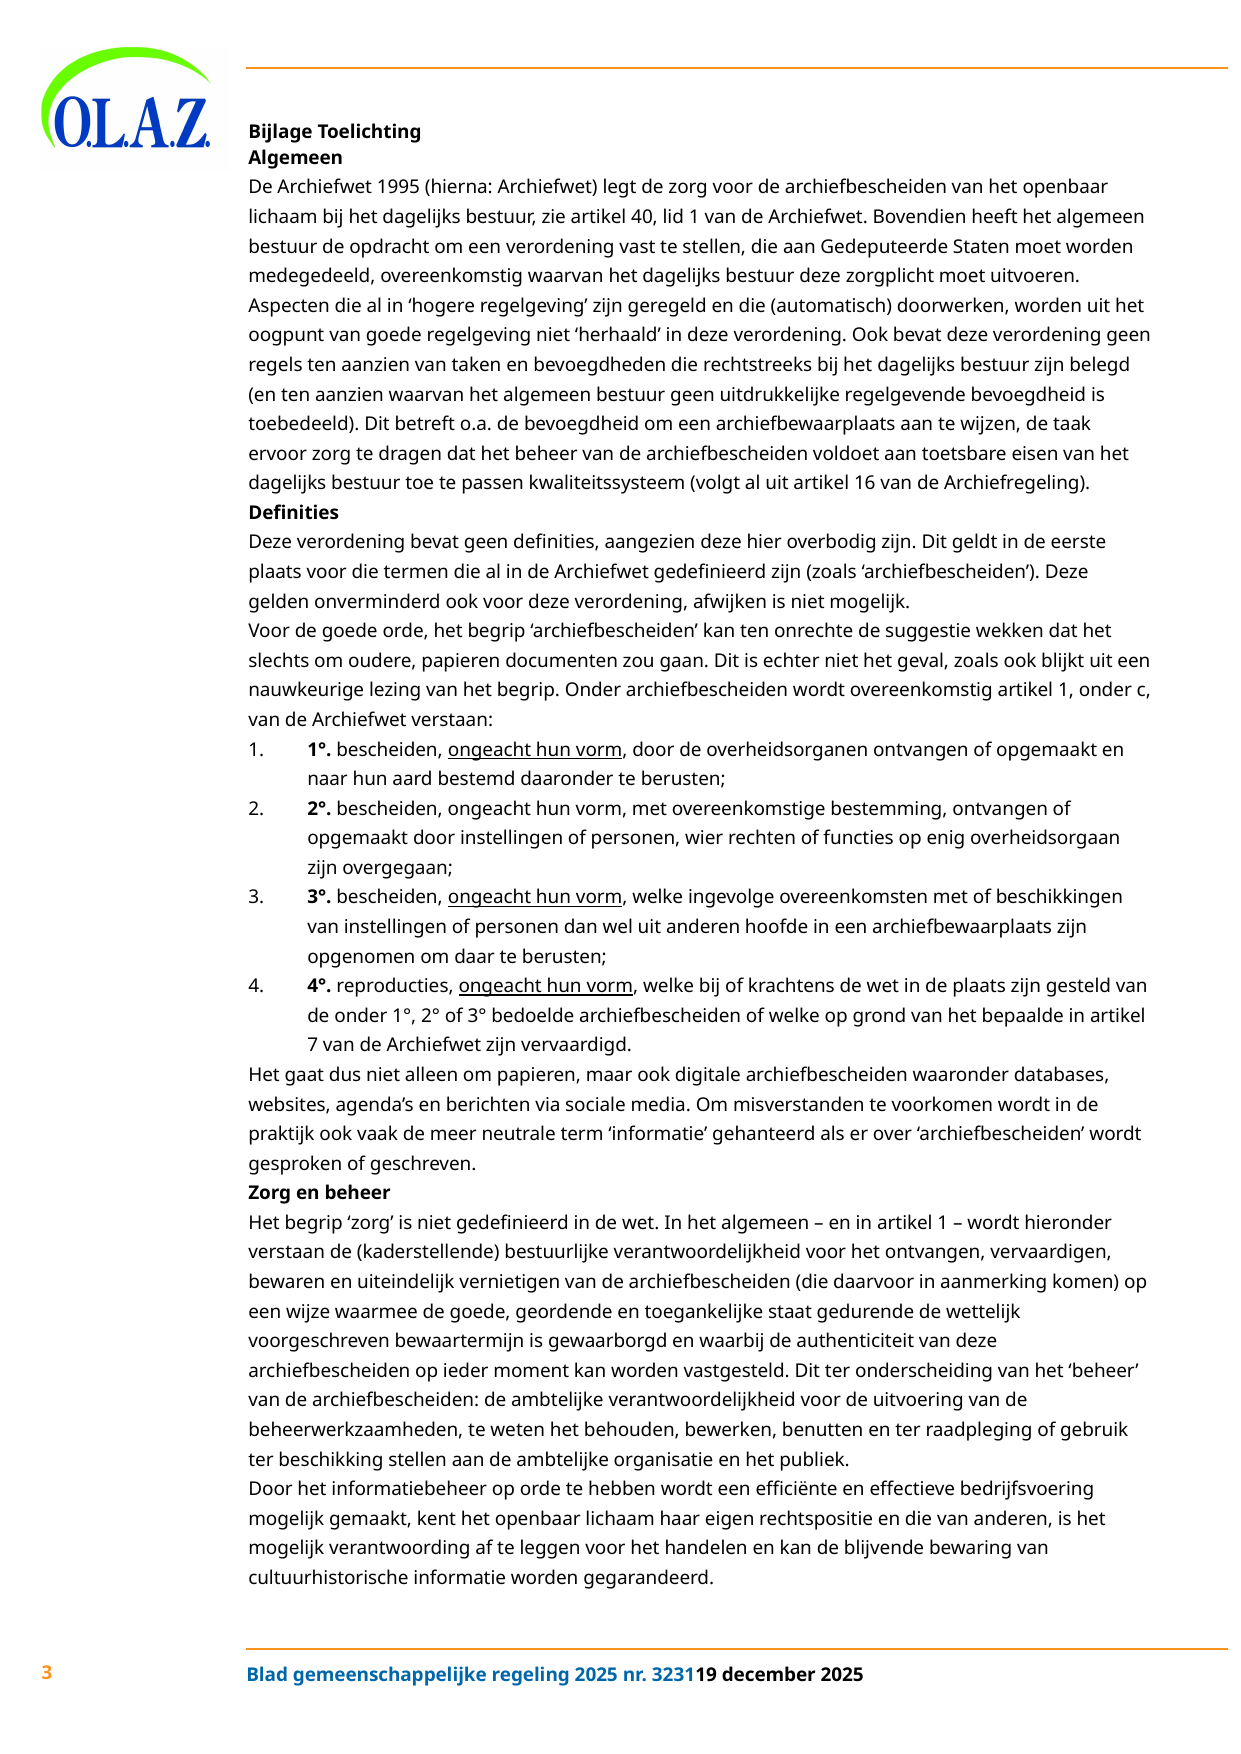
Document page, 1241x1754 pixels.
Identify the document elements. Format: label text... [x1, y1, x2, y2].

text Het begrip ‘zorg’ is niet gedefinieerd in de wet. In het algemeen – en in artikel 1 – wordt hieronder verstaan de (kaderstellende) bestuurlijke verantwoordelijkheid voor het ontvangen, vervaardigen, bewaren en uiteindelijk vernietigen van de archiefbescheiden (die daarvoor in aanmerking komen) op een wijze waarmee de goede, geordende en toegankelijke staat gedurende de wettelijk voorgeschreven bewaartermijn is gewaarborgd en waarbij de authenticiteit van deze archiefbescheiden op ieder moment kan worden vastgesteld. Dit ter onderscheiding van het ‘beheer’ van de archiefbescheiden: de ambtelijke verantwoordelijkheid voor de uitvoering van de beheerwerkzaamheden, te weten het behouden, bewerken, benutten en ter raadpleging of gebruik ter beschikking stellen aan de ambtelijke organisatie en het publiek. [248, 1209, 1152, 1472]
text Deze verordening bevat geen definities, aangezien deze hier overbodig zijn. Dit geldt in de eerste plaats voor die termen die al in de Archiefwet gedefinieerd zijn (zoals ‘archiefbescheiden’). Deze gelden onverminderd ook voor deze verordening, afwijken is niet mogelijk. [248, 529, 1152, 614]
text Algemeen [248, 144, 1152, 170]
text Definities [248, 499, 1152, 525]
list 1°. bescheiden, ongeacht hun vorm, door de overheidsorganen ontvangen of opgemaakt en naar hun aard bestemd daaronder te berusten; [248, 736, 1152, 791]
list 4°. reproducties, ongeacht hun vorm, welke bij of krachtens de wet in de plaats zijn gesteld van de onder 1°, 2° of 3° bedoelde archiefbescheiden of welke op grond van het bepaalde in artikel 7 van de Archiefwet zijn vervaardigd. [248, 972, 1152, 1057]
text Bijlage Toelichting [248, 116, 1152, 144]
text Aspecten die al in ‘hogere regelgeving’ zijn geregeld en die (automatisch) doorwerken, worden uit het oogpunt van goede regelgeving niet ‘herhaald’ in deze verordening. Ook bevat deze verordening geen regels ten aanzien van taken en bevoegdheden die rechtstreeks bij het dagelijks bestuur zijn belegd (en ten aanzien waarvan het algemeen bestuur geen uitdrukkelijke regelgevende bevoegdheid is toebedeeld). Dit betreft o.a. de bevoegdheid om een archiefbewaarplaats aan te wijzen, de taak ervoor zorg te dragen dat het beheer van de archiefbescheiden voldoet aan toetsbare eisen van het dagelijks bestuur toe te passen kwaliteitssysteem (volgt al uit artikel 16 van de Archiefregeling). [248, 292, 1152, 495]
text Door het informatiebeheer op orde te hebben wordt een efficiënte en effectieve bedrijfsvoering mogelijk gemaakt, kent het openbaar lichaam haar eigen rechtspositie en die van anderen, is het mogelijk verantwoording af te leggen voor het handelen en kan de blijvende bewaring van cultuurhistorische informatie worden gegarandeerd. [248, 1475, 1152, 1590]
list 2°. bescheiden, ongeacht hun vorm, met overeenkomstige bestemming, ontvangen of opgemaakt door instellingen of personen, wier rechten of functies op enig overheidsorgaan zijn overgegaan; [248, 795, 1152, 880]
picture [41, 47, 231, 172]
list 3°. bescheiden, ongeacht hun vorm, welke ingevolge overeenkomsten met of beschikkingen van instellingen of personen dan wel uit anderen hoofde in een archiefbewaarplaats zijn opgenomen om daar te berusten; [248, 884, 1152, 969]
text De Archiefwet 1995 (hierna: Archiefwet) legt de zorg voor de archiefbescheiden van het openbaar lichaam bij het dagelijks bestuur, zie artikel 40, lid 1 van de Archiefwet. Bovendien heeft het algemeen bestuur de opdracht om een verordening vast te stellen, die aan Gedeputeerde Staten moet worden medegedeeld, overeenkomstig waarvan het dagelijks bestuur deze zorgplicht moet uitvoeren. [248, 174, 1152, 288]
text Voor de goede orde, het begrip ‘archiefbescheiden’ kan ten onrechte de suggestie wekken dat het slechts om oudere, papieren documenten zou gaan. Dit is echter niet het geval, zoals ook blijkt uit een nauwkeurige lezing van het begrip. Onder archiefbescheiden wordt overeenkomstig artikel 1, onder c, van de Archiefwet verstaan: [248, 617, 1152, 732]
text Zorg en beheer [248, 1179, 1152, 1205]
text Het gaat dus niet alleen om papieren, maar ook digitale archiefbescheiden waaronder databases, websites, agenda’s en berichten via sociale media. Om misverstanden te voorkomen wordt in de praktijk ook vaak de meer neutrale term ‘informatie’ gehanteerd als er over ‘archiefbescheiden’ wordt gesproken of geschreven. [248, 1061, 1152, 1176]
